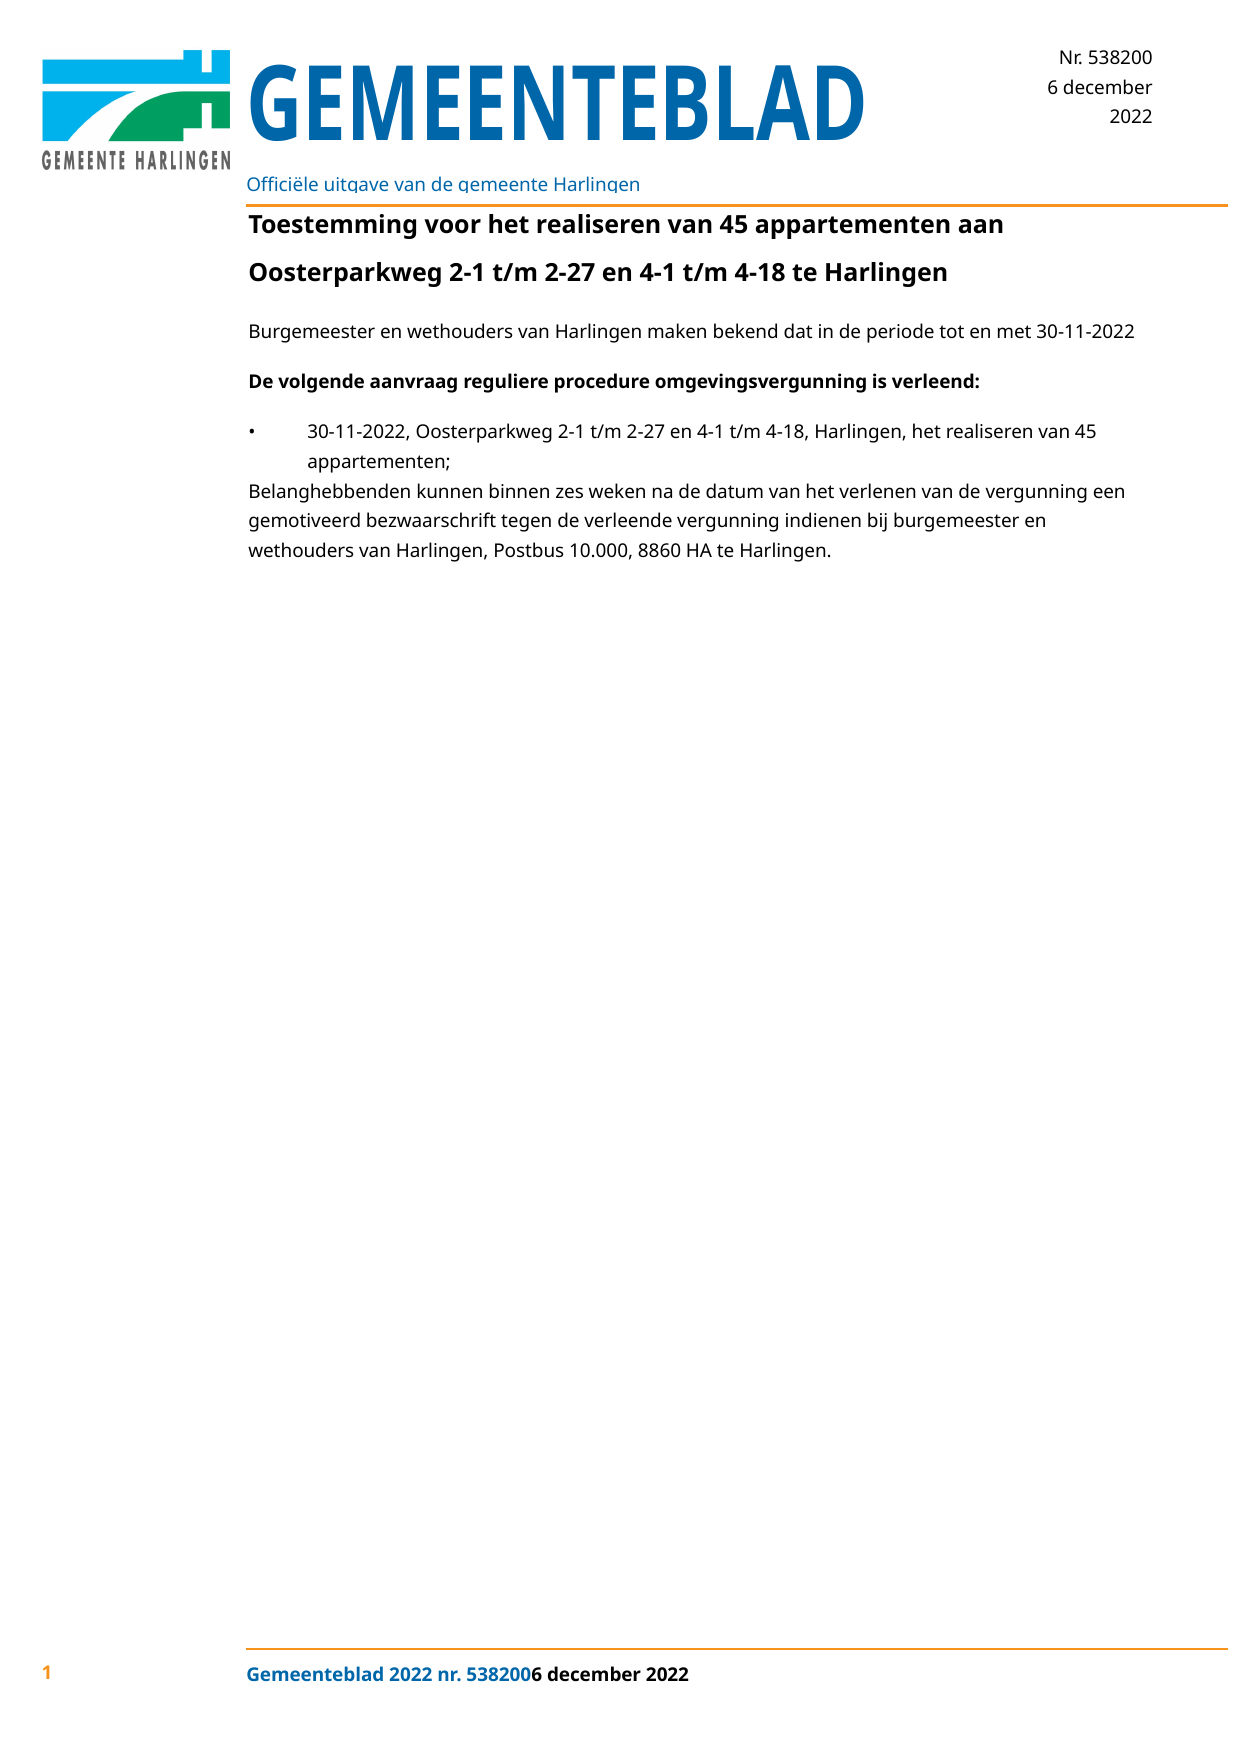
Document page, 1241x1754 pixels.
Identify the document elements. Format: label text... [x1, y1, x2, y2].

text Toestemming voor het realiseren van 45 appartementen aan Oosterparkweg 2-1 t/m 2-27 en 4-1 t/m 4-18 te Harlingen [248, 207, 1152, 288]
picture [41, 47, 231, 172]
text Burgemeester en wethouders van Harlingen maken bekend dat in de periode tot en met 30-11-2022 [248, 318, 1152, 344]
text De volgende aanvraag reguliere procedure omgevingsvergunning is verleend: [248, 368, 1152, 394]
text Belanghebbenden kunnen binnen zes weken na de datum van het verlenen van de vergunning een gemotiveerd bezwaarschrift tegen de verleende vergunning indienen bij burgemeester en wethouders van Harlingen, Postbus 10.000, 8860 HA te Harlingen. [248, 478, 1152, 563]
list 30-11-2022, Oosterparkweg 2-1 t/m 2-27 en 4-1 t/m 4-18, Harlingen, het realiseren van 45 appartementen; [248, 419, 1152, 474]
